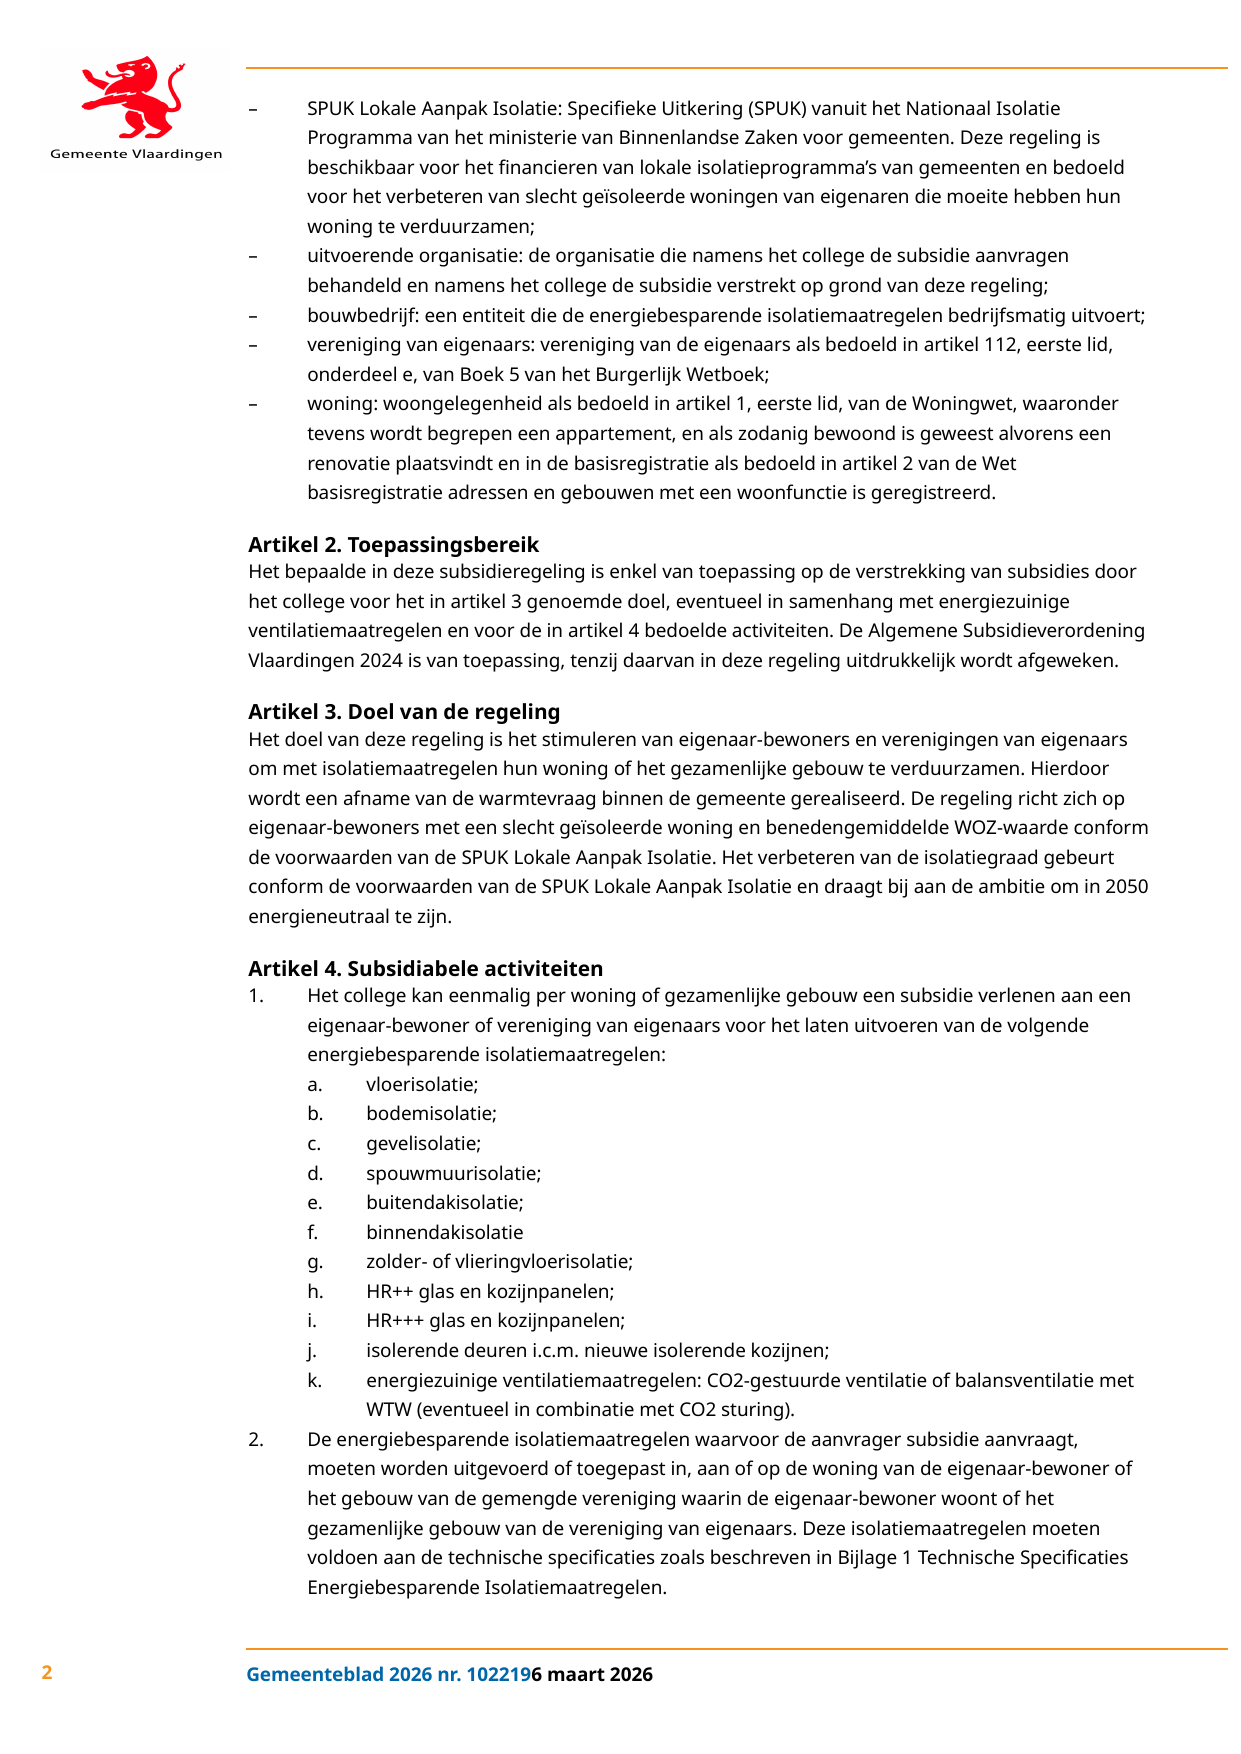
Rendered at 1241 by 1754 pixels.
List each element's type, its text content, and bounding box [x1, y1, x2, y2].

list HR+++ glas en kozijnpanelen; [307, 1308, 1152, 1333]
list bodemisolatie; [307, 1101, 1152, 1126]
list gevelisolatie; [307, 1130, 1152, 1156]
list woning: woongelegenheid als bedoeld in artikel 1, eerste lid, van de Woningwet, waaronder tevens wordt begrepen een appartement, en als zodanig bewoond is geweest alvorens een renovatie plaatsvindt en in de basisregistratie als bedoeld in artikel 2 van de Wet basisregistratie adressen en gebouwen met een woonfunctie is geregistreerd. [248, 391, 1152, 505]
list zolder- of vlieringvloerisolatie; [307, 1248, 1152, 1274]
text Artikel 4. Subsidiabele activiteiten [248, 954, 1152, 982]
list energiezuinige ventilatiemaatregelen: CO2-gestuurde ventilatie of balansventilatie met WTW (eventueel in combinatie met CO2 sturing). [307, 1367, 1152, 1422]
text Artikel 2. Toepassingsbereik [248, 530, 1152, 558]
list spouwmuurisolatie; [307, 1160, 1152, 1185]
list vloerisolatie; [307, 1071, 1152, 1097]
text Het doel van deze regeling is het stimuleren van eigenaar-bewoners en verenigingen van eigenaars om met isolatiemaatregelen hun woning of het gezamenlijke gebouw te verduurzamen. Hierdoor wordt een afname van de warmtevraag binnen de gemeente gerealiseerd. De regeling richt zich op eigenaar-bewoners met een slecht geïsoleerde woning en benedengemiddelde WOZ-waarde conform de voorwaarden van de SPUK Lokale Aanpak Isolatie. Het verbeteren van de isolatiegraad gebeurt conform de voorwaarden van de SPUK Lokale Aanpak Isolatie en draagt bij aan de ambitie om in 2050 energieneutraal te zijn. [248, 726, 1152, 929]
list buitendakisolatie; [307, 1189, 1152, 1215]
list HR++ glas en kozijnpanelen; [307, 1278, 1152, 1304]
list uitvoerende organisatie: de organisatie die namens het college de subsidie aanvragen behandeld en namens het college de subsidie verstrekt op grond van deze regeling; [248, 243, 1152, 298]
picture [41, 47, 231, 172]
list vereniging van eigenaars: vereniging van de eigenaars als bedoeld in artikel 112, eerste lid, onderdeel e, van Boek 5 van het Burgerlijk Wetboek; [248, 331, 1152, 387]
list bouwbedrijf: een entiteit die de energiebesparende isolatiemaatregelen bedrijfsmatig uitvoert; [248, 302, 1152, 328]
text Het bepaalde in deze subsidieregeling is enkel van toepassing op de verstrekking van subsidies door het college voor het in artikel 3 genoemde doel, eventueel in samenhang met energiezuinige ventilatiemaatregelen en voor de in artikel 4 bedoelde activiteiten. De Algemene Subsidieverordening Vlaardingen 2024 is van toepassing, tenzij daarvan in deze regeling uitdrukkelijk wordt afgeweken. [248, 558, 1152, 673]
list De energiebesparende isolatiemaatregelen waarvoor de aanvrager subsidie aanvraagt, moeten worden uitgevoerd of toegepast in, aan of op de woning van de eigenaar-bewoner of het gebouw van de gemengde vereniging waarin de eigenaar-bewoner woont of het gezamenlijke gebouw van de vereniging van eigenaars. Deze isolatiemaatregelen moeten voldoen aan de technische specificaties zoals beschreven in Bijlage 1 Technische Specificaties Energiebesparende Isolatiemaatregelen. [248, 1426, 1152, 1599]
list isolerende deuren i.c.m. nieuwe isolerende kozijnen; [307, 1337, 1152, 1363]
list Het college kan eenmalig per woning of gezamenlijke gebouw een subsidie verlenen aan een eigenaar-bewoner of vereniging van eigenaars voor het laten uitvoeren van de volgende energiebesparende isolatiemaatregelen: [248, 982, 1152, 1067]
list binnendakisolatie [307, 1219, 1152, 1244]
list SPUK Lokale Aanpak Isolatie: Specifieke Uitkering (SPUK) vanuit het Nationaal Isolatie Programma van het ministerie van Binnenlandse Zaken voor gemeenten. Deze regeling is beschikbaar voor het financieren van lokale isolatieprogramma’s van gemeenten en bedoeld voor het verbeteren van slecht geïsoleerde woningen van eigenaren die moeite hebben hun woning te verduurzamen; [248, 95, 1152, 239]
text Artikel 3. Doel van de regeling [248, 697, 1152, 726]
